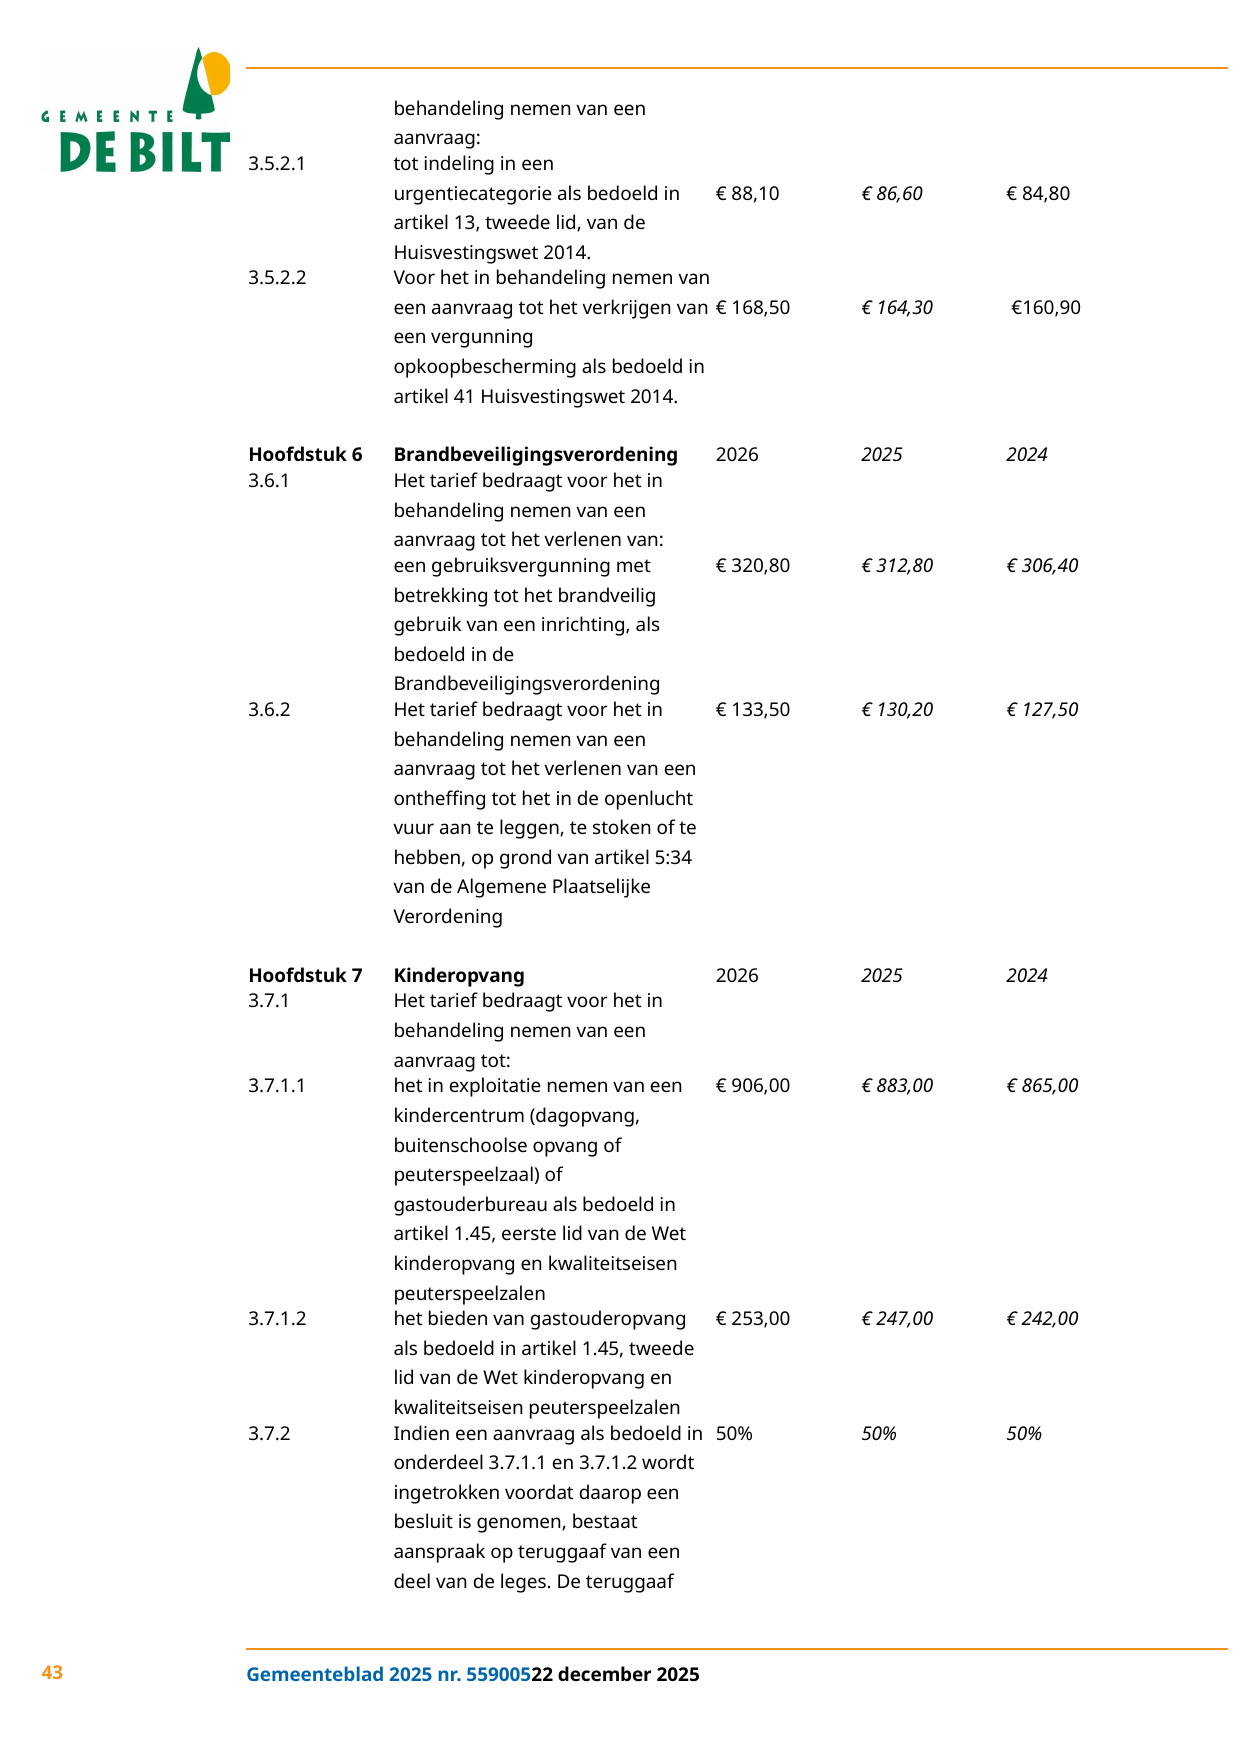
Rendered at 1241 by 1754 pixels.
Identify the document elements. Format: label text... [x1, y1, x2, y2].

table_cell € 883,00 [861, 1073, 1006, 1305]
table_cell Het tarief bedraagt voor het in behandeling nemen van een aanvraag tot het verlenen van: [393, 467, 716, 552]
table_header Kinderopvang [393, 962, 716, 988]
table_cell behandeling nemen van een aanvraag: [393, 95, 716, 150]
table_header Hoofdstuk 6 [248, 442, 393, 467]
table_cell € 86,60 [861, 150, 1006, 264]
table_cell 3.7.1.1 [248, 1073, 393, 1305]
table_cell een gebruiksvergunning met betrekking tot het brandveilig gebruik van een inrichting, als bedoeld in de Brandbeveiligingsverordening [393, 552, 716, 696]
table_cell 50% [716, 1420, 861, 1593]
table_cell € 306,40 [1006, 552, 1152, 696]
table_header 2025 [861, 442, 1006, 467]
table_cell € 127,50 [1006, 696, 1152, 929]
table_cell € 133,50 [716, 696, 861, 929]
table_cell € 865,00 [1006, 1073, 1152, 1305]
table_cell Indien een aanvraag als bedoeld in onderdeel 3.7.1.1 en 3.7.1.2 wordt ingetrokken voordat daarop een besluit is genomen, bestaat aanspraak op teruggaaf van een deel van de leges. De teruggaaf [393, 1420, 716, 1593]
table_header 2024 [1006, 962, 1152, 988]
table_cell 50% [861, 1420, 1006, 1593]
table_header 2025 [861, 962, 1006, 988]
table_cell het in exploitatie nemen van een kindercentrum (dagopvang, buitenschoolse opvang of peuterspeelzaal) of gastouderbureau als bedoeld in artikel 1.45, eerste lid van de Wet kinderopvang en kwaliteitseisen peuterspeelzalen [393, 1073, 716, 1305]
table_cell € 164,30 [861, 265, 1006, 409]
table_cell [248, 552, 393, 696]
table_cell 3.5.2.1 [248, 150, 393, 264]
table_cell [248, 95, 393, 150]
table_cell [1006, 95, 1152, 150]
table_header 2026 [716, 962, 861, 988]
table_cell Het tarief bedraagt voor het in behandeling nemen van een aanvraag tot het verlenen van een ontheffing tot het in de openlucht vuur aan te leggen, te stoken of te hebben, op grond van artikel 5:34 van de Algemene Plaatselijke Verordening [393, 696, 716, 929]
table_cell [716, 467, 861, 552]
table_cell [1006, 988, 1152, 1073]
table_cell € 320,80 [716, 552, 861, 696]
table_cell tot indeling in een urgentiecategorie als bedoeld in artikel 13, tweede lid, van de Huisvestingswet 2014. [393, 150, 716, 264]
table_cell [861, 95, 1006, 150]
table_header 2026 [716, 442, 861, 467]
table_cell 3.6.2 [248, 696, 393, 929]
table_cell € 253,00 [716, 1305, 861, 1420]
table_cell Het tarief bedraagt voor het in behandeling nemen van een aanvraag tot: [393, 988, 716, 1073]
table_cell 3.7.1.2 [248, 1305, 393, 1420]
table_cell [716, 95, 861, 150]
table_cell € 906,00 [716, 1073, 861, 1305]
table_cell € 84,80 [1006, 150, 1152, 264]
table_cell 3.6.1 [248, 467, 393, 552]
table_header 2024 [1006, 442, 1152, 467]
table_cell € 247,00 [861, 1305, 1006, 1420]
table_cell € 130,20 [861, 696, 1006, 929]
table_cell [1006, 467, 1152, 552]
table_cell 50% [1006, 1420, 1152, 1593]
table_header Hoofdstuk 7 [248, 962, 393, 988]
table_cell € 88,10 [716, 150, 861, 264]
table_cell 3.5.2.2 [248, 265, 393, 409]
table_cell Voor het in behandeling nemen van een aanvraag tot het verkrijgen van een vergunning opkoopbescherming als bedoeld in artikel 41 Huisvestingswet 2014. [393, 265, 716, 409]
table_cell [716, 988, 861, 1073]
table_cell 3.7.2 [248, 1420, 393, 1593]
table_cell € 312,80 [861, 552, 1006, 696]
table_header Brandbeveiligingsverordening [393, 442, 716, 467]
table_cell 3.7.1 [248, 988, 393, 1073]
table_cell het bieden van gastouderopvang als bedoeld in artikel 1.45, tweede lid van de Wet kinderopvang en kwaliteitseisen peuterspeelzalen [393, 1305, 716, 1420]
table_cell [861, 467, 1006, 552]
table_cell [861, 988, 1006, 1073]
picture [41, 47, 231, 172]
table_cell € 242,00 [1006, 1305, 1152, 1420]
table_cell €160,90 [1006, 265, 1152, 409]
table_cell € 168,50 [716, 265, 861, 409]
